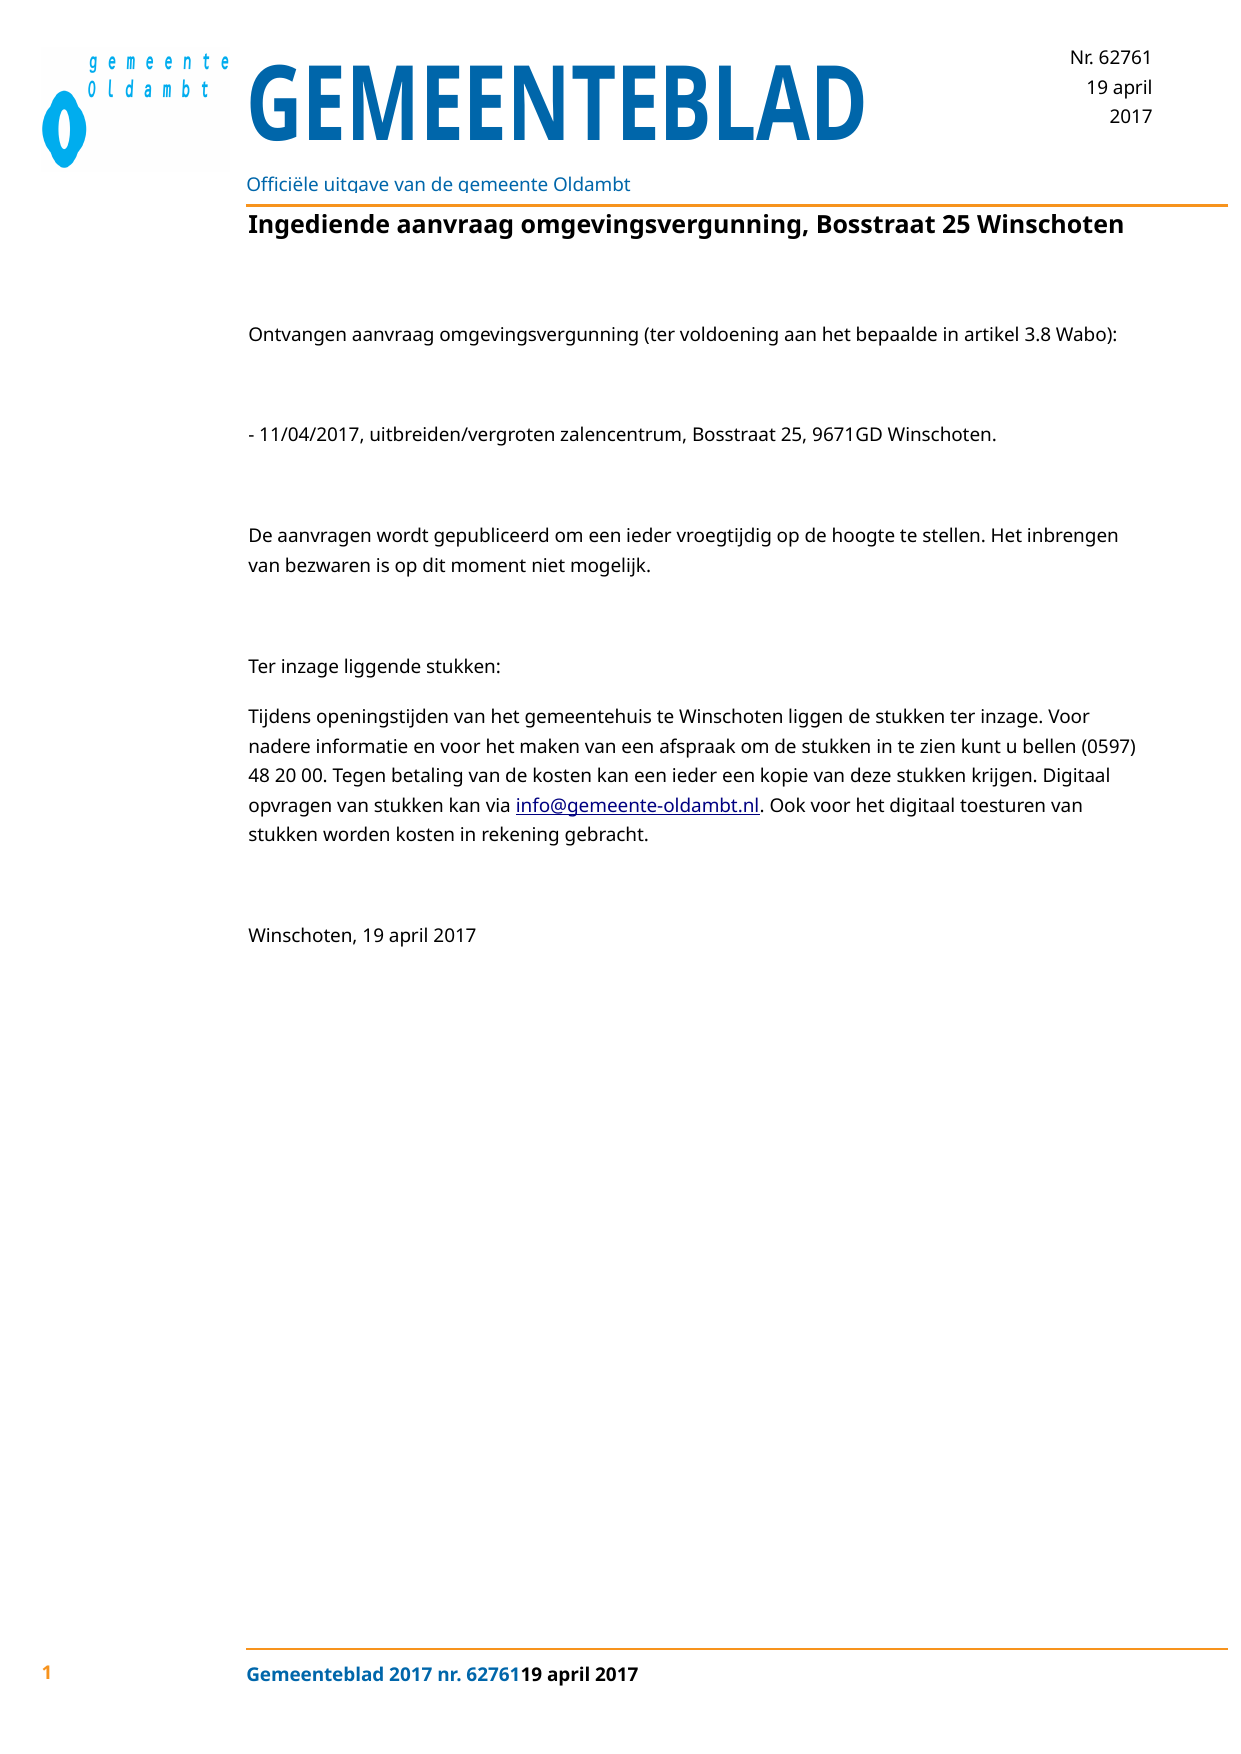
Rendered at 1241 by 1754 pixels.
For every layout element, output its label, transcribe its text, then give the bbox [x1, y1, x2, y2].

text Winschoten, 19 april 2017 [248, 922, 1152, 948]
text De aanvragen wordt gepubliceerd om een ieder vroegtijdig op de hoogte te stellen. Het inbrengen van bezwaren is op dit moment niet mogelijk. [248, 522, 1152, 578]
text Tijdens openingstijden van het gemeentehuis te Winschoten liggen de stukken ter inzage. Voor nadere informatie en voor het maken van een afspraak om de stukken in te zien kunt u bellen (0597) 48 20 00. Tegen betaling van de kosten kan een ieder een kopie van deze stukken krijgen. Digitaal opvragen van stukken kan via info@gemeente-oldambt.nl. Ook voor het digitaal toesturen van stukken worden kosten in rekening gebracht. [248, 703, 1152, 847]
text Ter inzage liggende stukken: [248, 653, 1152, 678]
text - 11/04/2017, uitbreiden/vergroten zalencentrum, Bosstraat 25, 9671GD Winschoten. [248, 422, 1152, 447]
picture [41, 47, 231, 172]
text Ingediende aanvraag omgevingsvergunning, Bosstraat 25 Winschoten [248, 207, 1152, 241]
text Ontvangen aanvraag omgevingsvergunning (ter voldoening aan het bepaalde in artikel 3.8 Wabo): [248, 321, 1152, 346]
